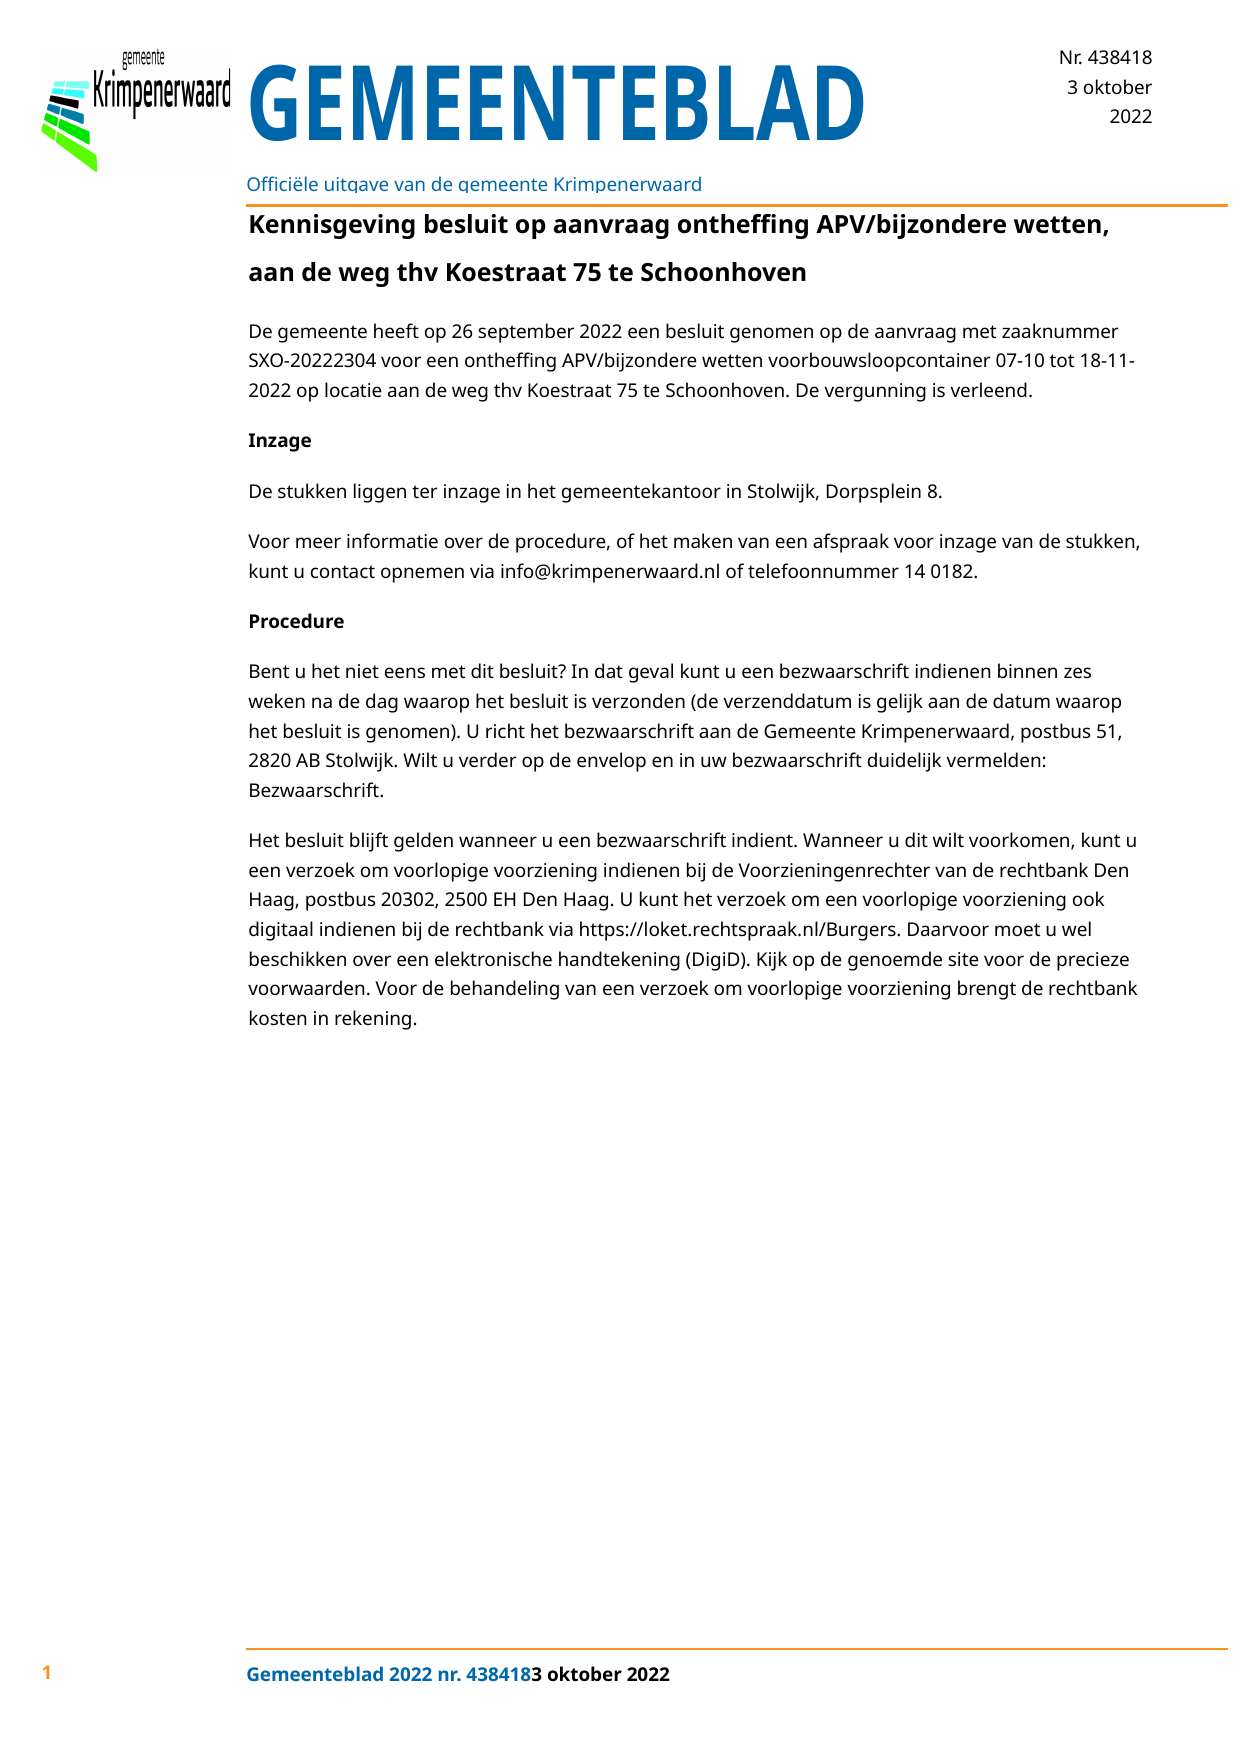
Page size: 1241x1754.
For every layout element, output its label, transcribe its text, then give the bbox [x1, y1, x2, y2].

text De stukken liggen ter inzage in het gemeentekantoor in Stolwijk, Dorpsplein 8. [248, 478, 1152, 504]
text Voor meer informatie over de procedure, of het maken van een afspraak voor inzage van de stukken, kunt u contact opnemen via info@krimpenerwaard.nl of telefoonnummer 14 0182. [248, 528, 1152, 584]
text De gemeente heeft op 26 september 2022 een besluit genomen op de aanvraag met zaaknummer SXO-20222304 voor een ontheffing APV/bijzondere wetten voorbouwsloopcontainer 07-10 tot 18-11-2022 op locatie aan de weg thv Koestraat 75 te Schoonhoven. De vergunning is verleend. [248, 318, 1152, 403]
text Bent u het niet eens met dit besluit? In dat geval kunt u een bezwaarschrift indienen binnen zes weken na de dag waarop het besluit is verzonden (de verzenddatum is gelijk aan de datum waarop het besluit is genomen). U richt het bezwaarschrift aan de Gemeente Krimpenerwaard, postbus 51, 2820 AB Stolwijk. Wilt u verder op de envelop en in uw bezwaarschrift duidelijk vermelden: Bezwaarschrift. [248, 659, 1152, 803]
text Procedure [248, 608, 1152, 634]
text Het besluit blijft gelden wanneer u een bezwaarschrift indient. Wanneer u dit wilt voorkomen, kunt u een verzoek om voorlopige voorziening indienen bij de Voorzieningenrechter van de rechtbank Den Haag, postbus 20302, 2500 EH Den Haag. U kunt het verzoek om een voorlopige voorziening ook digitaal indienen bij de rechtbank via https://loket.rechtspraak.nl/Burgers. Daarvoor moet u wel beschikken over een elektronische handtekening (DigiD). Kijk op de genoemde site voor de precieze voorwaarden. Voor de behandeling van een verzoek om voorlopige voorziening brengt de rechtbank kosten in rekening. [248, 827, 1152, 1031]
text Kennisgeving besluit op aanvraag ontheffing APV/bijzondere wetten, aan de weg thv Koestraat 75 te Schoonhoven [248, 207, 1152, 288]
picture [41, 47, 231, 172]
text Inzage [248, 427, 1152, 453]
